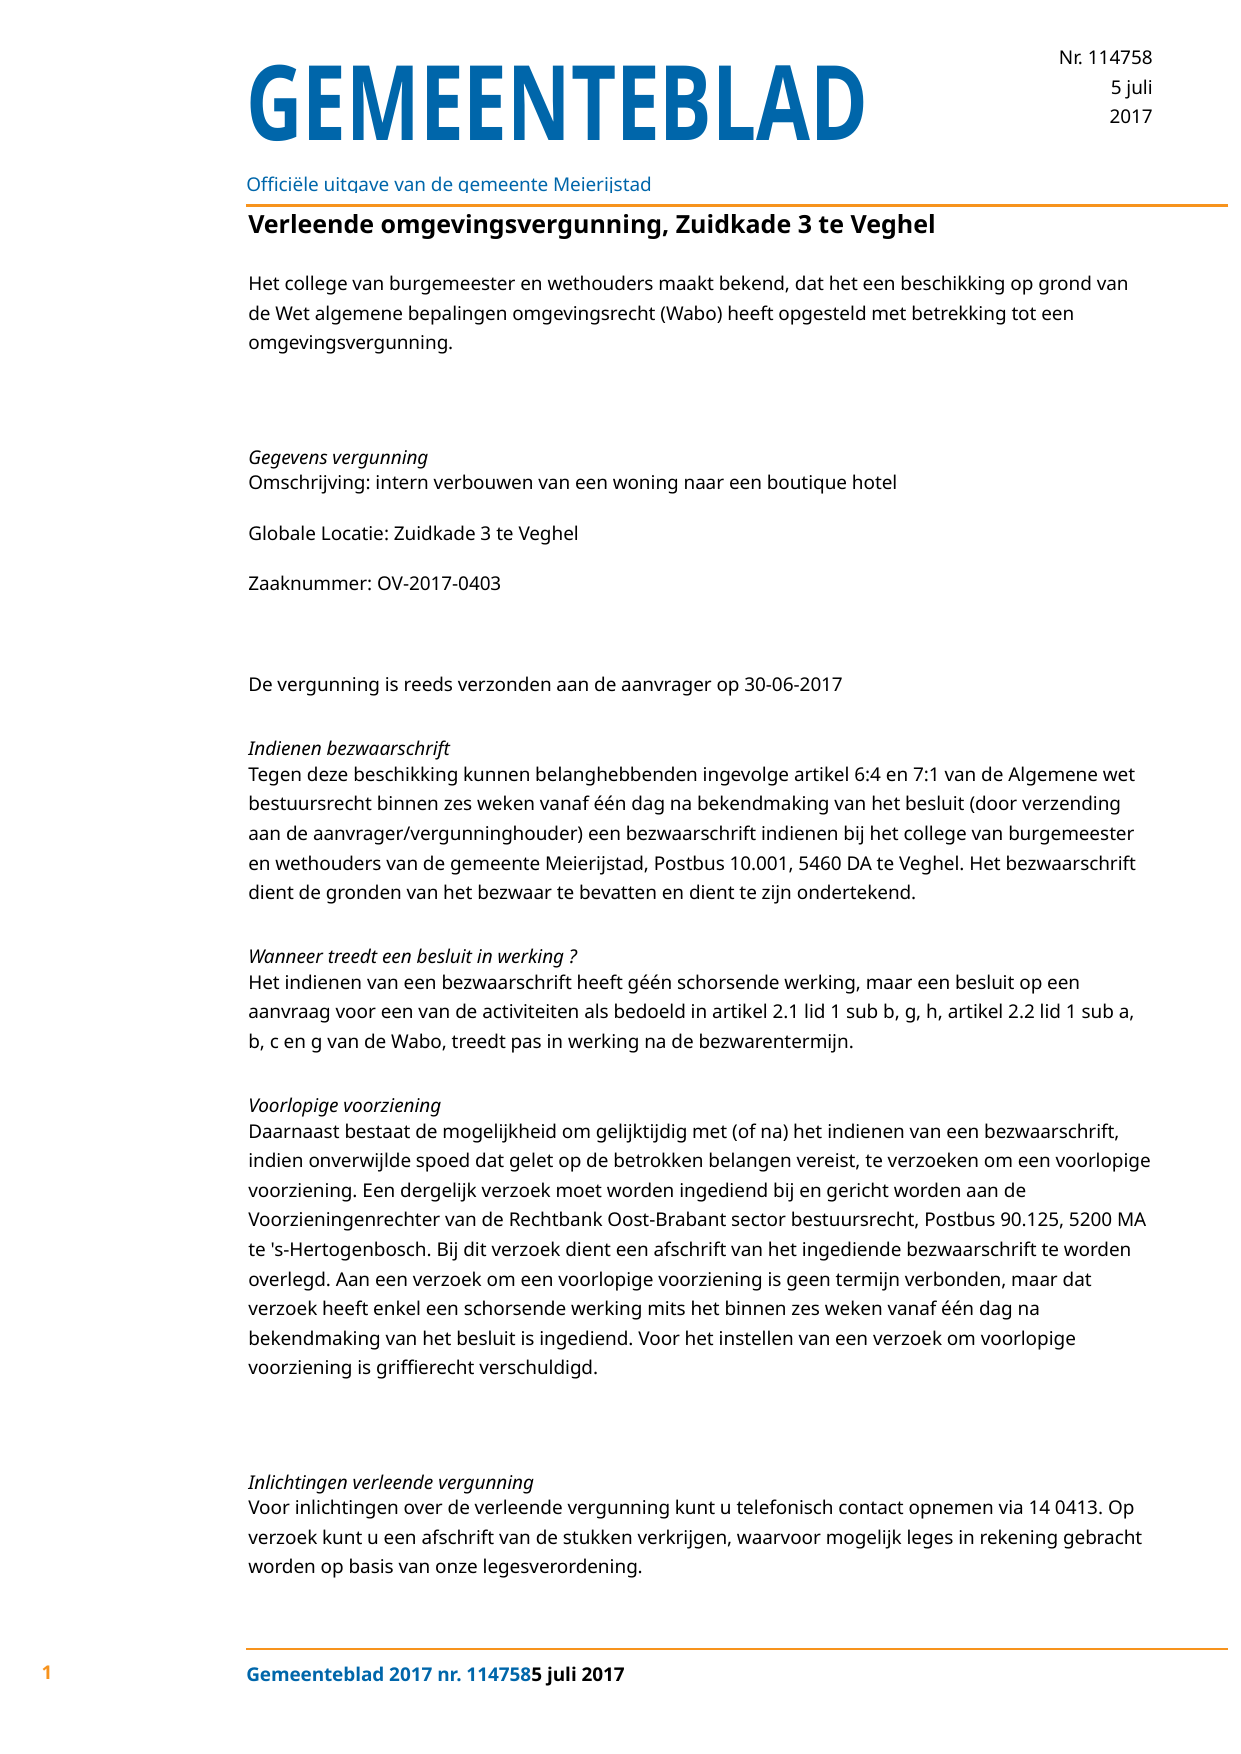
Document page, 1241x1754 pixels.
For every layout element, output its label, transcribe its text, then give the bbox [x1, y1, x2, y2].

text Daarnaast bestaat de mogelijkheid om gelijktijdig met (of na) het indienen van een bezwaarschrift, indien onverwijlde spoed dat gelet op de betrokken belangen vereist, te verzoeken om een voorlopige voorziening. Een dergelijk verzoek moet worden ingediend bij en gericht worden aan de Voorzieningenrechter van de Rechtbank Oost-Brabant sector bestuursrecht, Postbus 90.125, 5200 MA te 's-Hertogenbosch. Bij dit verzoek dient een afschrift van het ingediende bezwaarschrift te worden overlegd. Aan een verzoek om een voorlopige voorziening is geen termijn verbonden, maar dat verzoek heeft enkel een schorsende werking mits het binnen zes weken vanaf één dag na bekendmaking van het besluit is ingediend. Voor het instellen van een verzoek om voorlopige voorziening is griffierecht verschuldigd. [248, 1118, 1152, 1380]
text Indienen bezwaarschrift [248, 735, 1152, 761]
text Het college van burgemeester en wethouders maakt bekend, dat het een beschikking op grond van de Wet algemene bepalingen omgevingsrecht (Wabo) heeft opgesteld met betrekking tot een omgevingsvergunning. [248, 270, 1152, 355]
text De vergunning is reeds verzonden aan de aanvrager op 30-06-2017 [248, 671, 1152, 697]
text Wanneer treedt een besluit in werking ? [248, 943, 1152, 969]
text Globale Locatie: Zuidkade 3 te Veghel [248, 520, 1152, 546]
text Zaaknummer: OV-2017-0403 [248, 570, 1152, 596]
text Voorlopige voorziening [248, 1092, 1152, 1118]
picture [41, 47, 231, 172]
text Tegen deze beschikking kunnen belanghebbenden ingevolge artikel 6:4 en 7:1 van de Algemene wet bestuursrecht binnen zes weken vanaf één dag na bekendmaking van het besluit (door verzending aan de aanvrager/vergunninghouder) een bezwaarschrift indienen bij het college van burgemeester en wethouders van de gemeente Meierijstad, Postbus 10.001, 5460 DA te Veghel. Het bezwaarschrift dient de gronden van het bezwaar te bevatten en dient te zijn ondertekend. [248, 761, 1152, 905]
text Verleende omgevingsvergunning, Zuidkade 3 te Veghel [248, 207, 1152, 241]
text Het indienen van een bezwaarschrift heeft géén schorsende werking, maar een besluit op een aanvraag voor een van de activiteiten als bedoeld in artikel 2.1 lid 1 sub b, g, h, artikel 2.2 lid 1 sub a, b, c en g van de Wabo, treedt pas in werking na de bezwarentermijn. [248, 969, 1152, 1054]
text Inlichtingen verleende vergunning [248, 1469, 1152, 1494]
text Voor inlichtingen over de verleende vergunning kunt u telefonisch contact opnemen via 14 0413. Op verzoek kunt u een afschrift van de stukken verkrijgen, waarvoor mogelijk leges in rekening gebracht worden op basis van onze legesverordening. [248, 1494, 1152, 1579]
text Omschrijving: intern verbouwen van een woning naar een boutique hotel [248, 469, 1152, 495]
text Gegevens vergunning [248, 444, 1152, 469]
